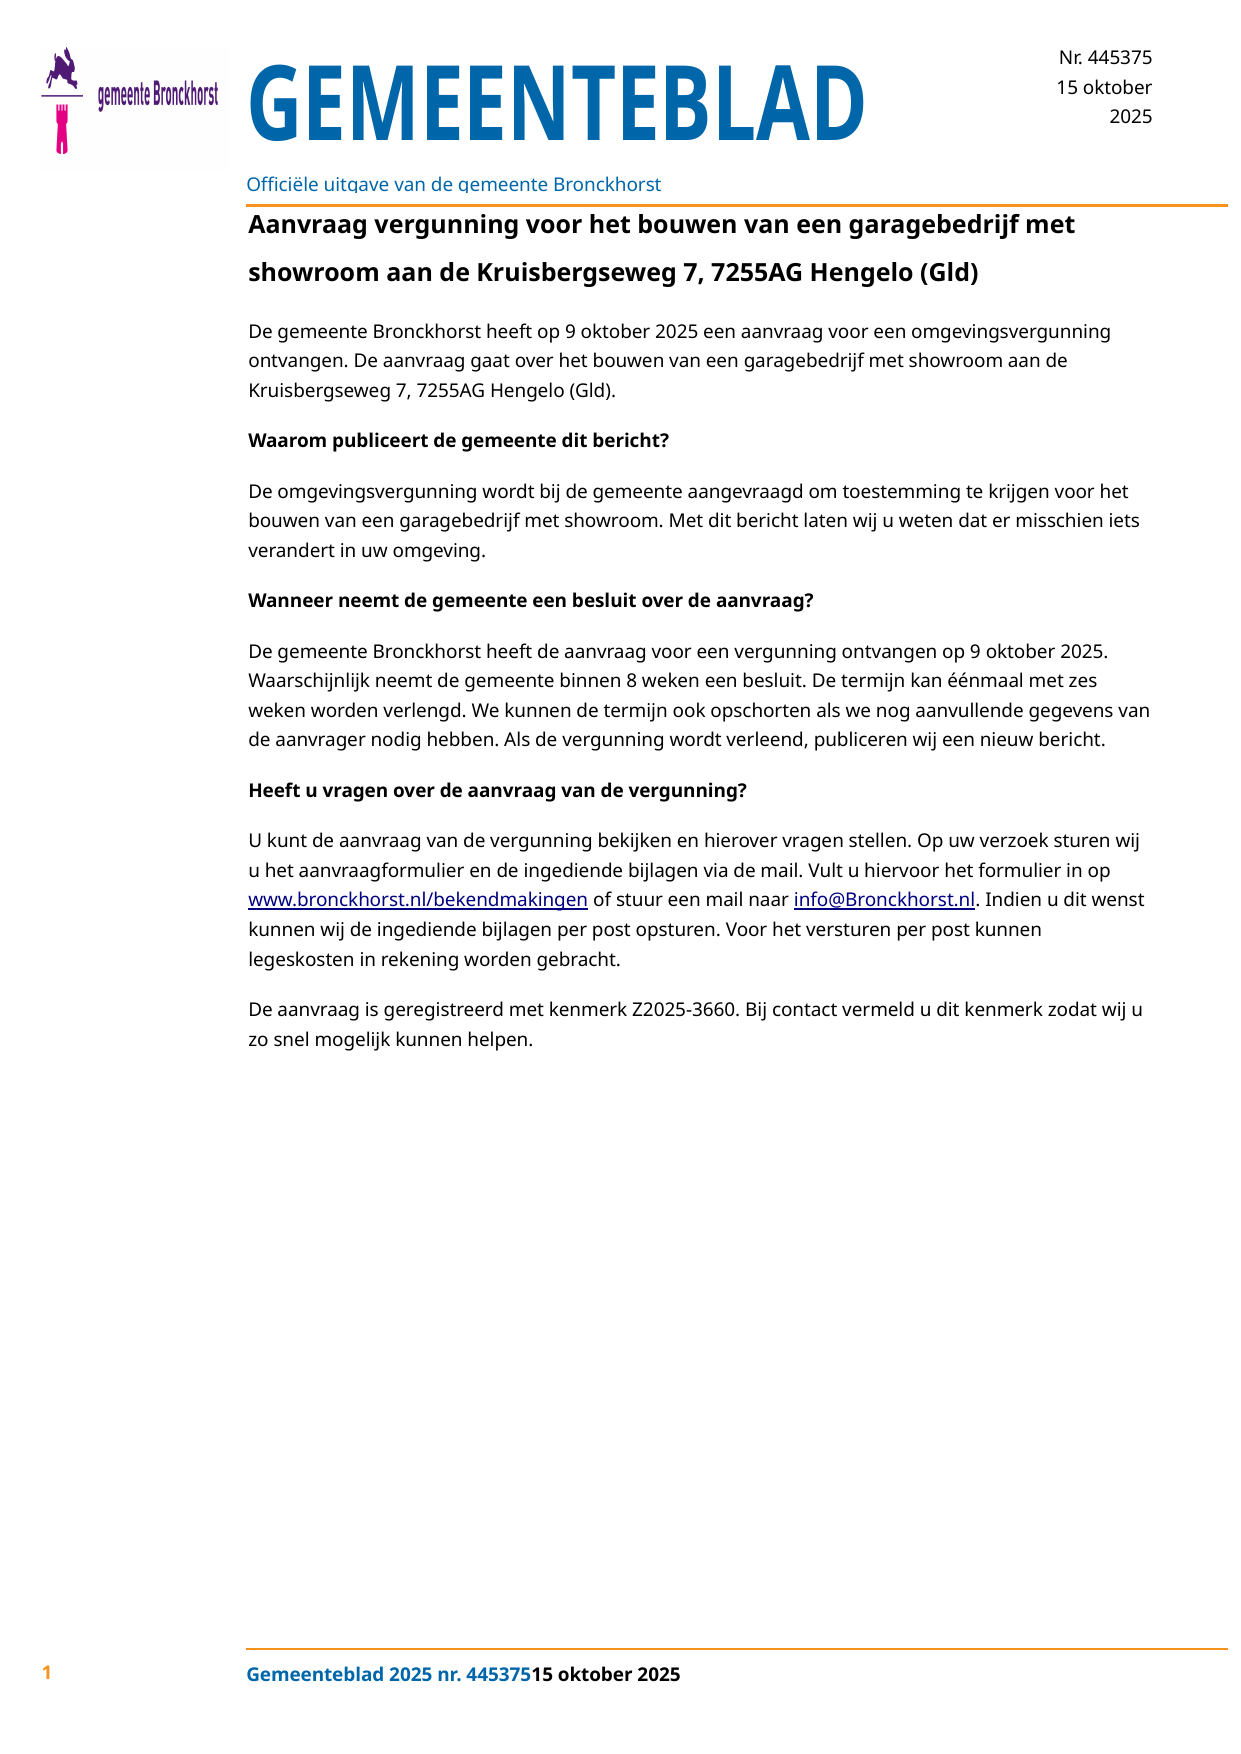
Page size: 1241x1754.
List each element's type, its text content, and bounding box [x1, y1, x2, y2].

text Aanvraag vergunning voor het bouwen van een garagebedrijf met showroom aan de Kruisbergseweg 7, 7255AG Hengelo (Gld) [248, 207, 1152, 288]
text Wanneer neemt de gemeente een besluit over de aanvraag? [248, 587, 1152, 613]
text U kunt de aanvraag van de vergunning bekijken en hierover vragen stellen. Op uw verzoek sturen wij u het aanvraagformulier en de ingediende bijlagen via de mail. Vult u hiervoor het formulier in op www.bronckhorst.nl/bekendmakingen of stuur een mail naar info@Bronckhorst.nl. Indien u dit wenst kunnen wij de ingediende bijlagen per post opsturen. Voor het versturen per post kunnen legeskosten in rekening worden gebracht. [248, 827, 1152, 972]
text Waarom publiceert de gemeente dit bericht? [248, 427, 1152, 453]
text De gemeente Bronckhorst heeft op 9 oktober 2025 een aanvraag voor een omgevingsvergunning ontvangen. De aanvraag gaat over het bouwen van een garagebedrijf met showroom aan de Kruisbergseweg 7, 7255AG Hengelo (Gld). [248, 318, 1152, 403]
text Heeft u vragen over de aanvraag van de vergunning? [248, 777, 1152, 803]
picture [41, 47, 231, 172]
text De aanvraag is geregistreerd met kenmerk Z2025-3660. Bij contact vermeld u dit kenmerk zodat wij u zo snel mogelijk kunnen helpen. [248, 996, 1152, 1052]
text De omgevingsvergunning wordt bij de gemeente aangevraagd om toestemming te krijgen voor het bouwen van een garagebedrijf met showroom. Met dit bericht laten wij u weten dat er misschien iets verandert in uw omgeving. [248, 478, 1152, 563]
text De gemeente Bronckhorst heeft de aanvraag voor een vergunning ontvangen op 9 oktober 2025. Waarschijnlijk neemt de gemeente binnen 8 weken een besluit. De termijn kan éénmaal met zes weken worden verlengd. We kunnen de termijn ook opschorten als we nog aanvullende gegevens van de aanvrager nodig hebben. Als de vergunning wordt verleend, publiceren wij een nieuw bericht. [248, 638, 1152, 752]
